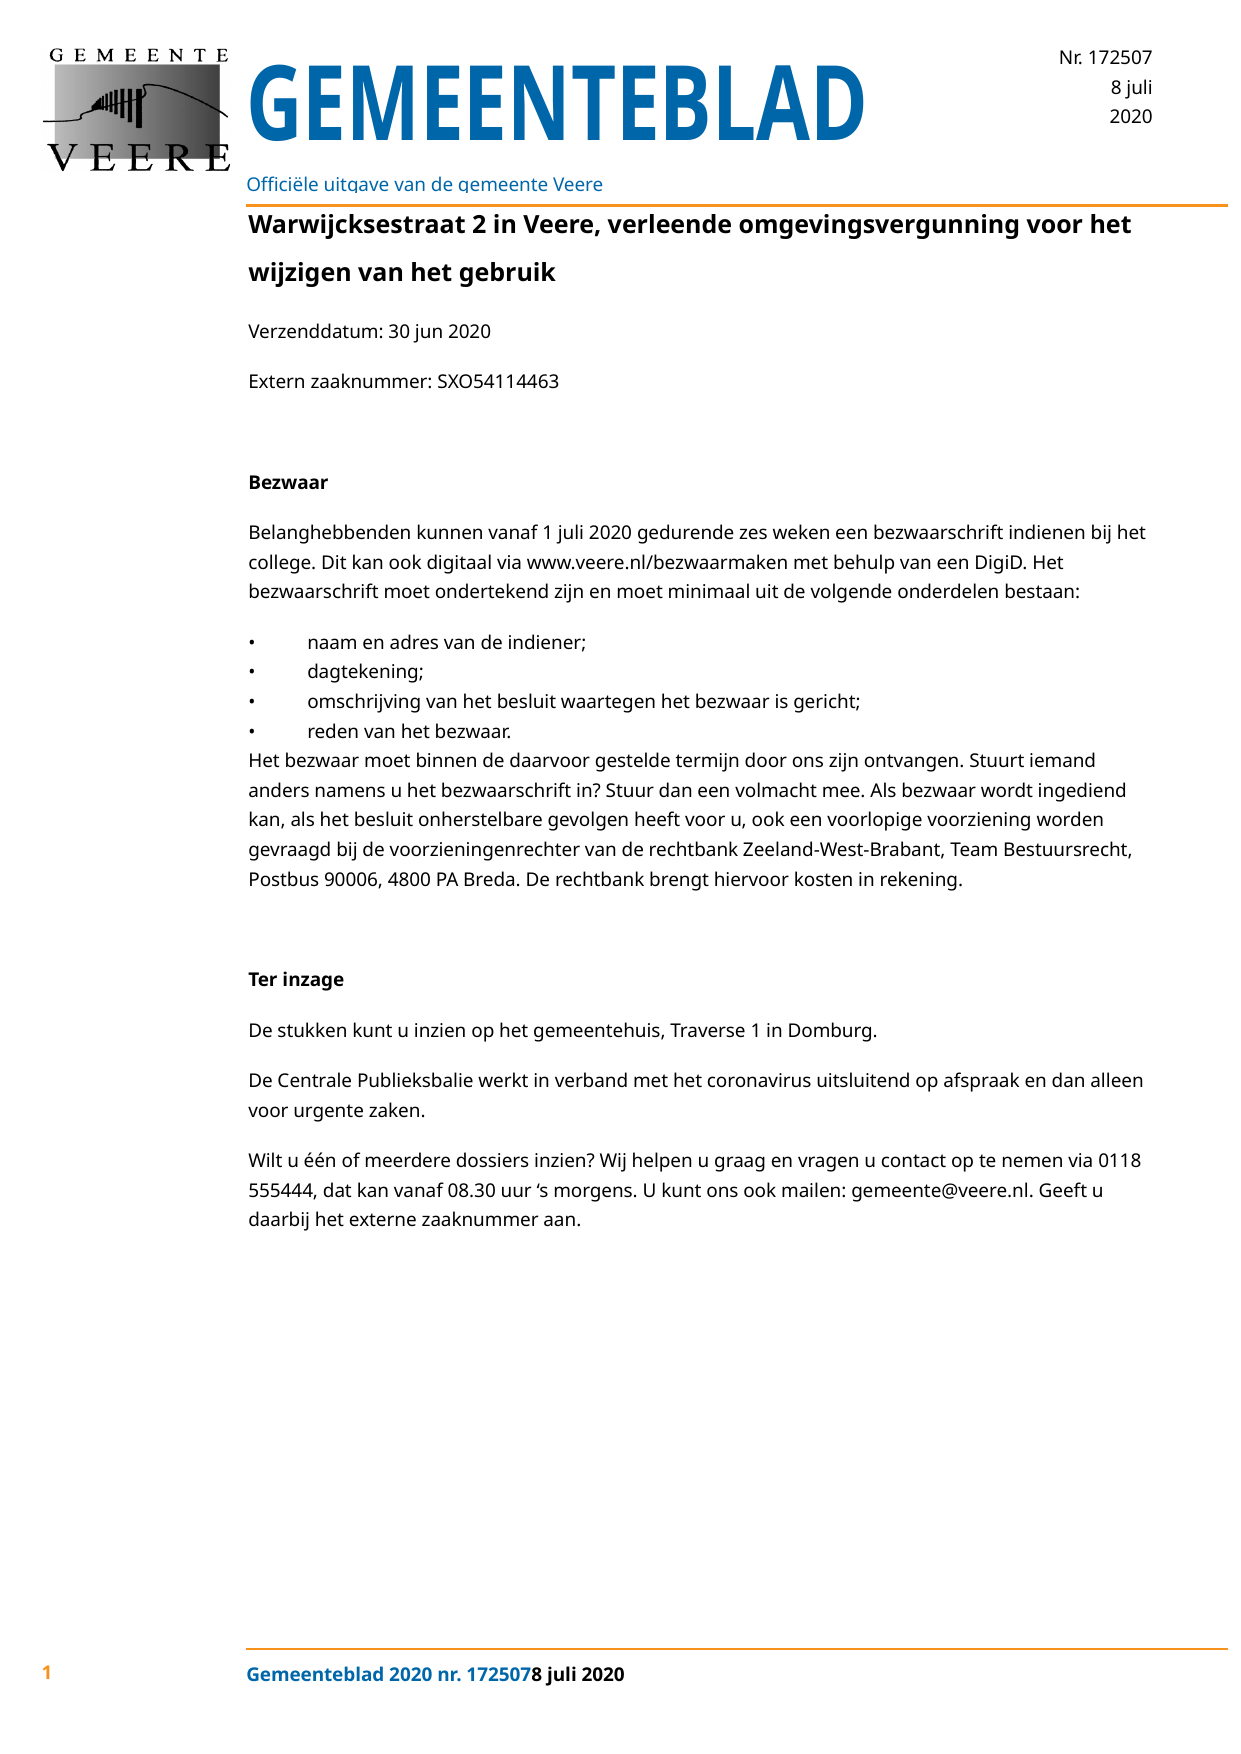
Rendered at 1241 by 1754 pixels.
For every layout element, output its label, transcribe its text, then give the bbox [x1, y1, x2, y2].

text Verzenddatum: 30 jun 2020 [248, 318, 1152, 344]
text Belanghebbenden kunnen vanaf 1 juli 2020 gedurende zes weken een bezwaarschrift indienen bij het college. Dit kan ook digitaal via www.veere.nl/bezwaarmaken met behulp van een DigiD. Het bezwaarschrift moet ondertekend zijn en moet minimaal uit de volgende onderdelen bestaan: [248, 519, 1152, 604]
text Wilt u één of meerdere dossiers inzien? Wij helpen u graag en vragen u contact op te nemen via 0118 555444, dat kan vanaf 08.30 uur ‘s morgens. U kunt ons ook mailen: gemeente@veere.nl. Geeft u daarbij het externe zaaknummer aan. [248, 1147, 1152, 1232]
text De Centrale Publieksbalie werkt in verband met het coronavirus uitsluitend op afspraak en dan alleen voor urgente zaken. [248, 1067, 1152, 1123]
text Extern zaaknummer: SXO54114463 [248, 368, 1152, 394]
list dagtekening; [248, 659, 1152, 684]
text Ter inzage [248, 967, 1152, 992]
list omschrijving van het besluit waartegen het bezwaar is gericht; [248, 688, 1152, 714]
picture [41, 47, 231, 172]
text Het bezwaar moet binnen de daarvoor gestelde termijn door ons zijn ontvangen. Stuurt iemand anders namens u het bezwaarschrift in? Stuur dan een volmacht mee. Als bezwaar wordt ingediend kan, als het besluit onherstelbare gevolgen heeft voor u, ook een voorlopige voorziening worden gevraagd bij de voorzieningenrechter van de rechtbank Zeeland-West-Brabant, Team Bestuursrecht, Postbus 90006, 4800 PA Breda. De rechtbank brengt hiervoor kosten in rekening. [248, 747, 1152, 892]
list reden van het bezwaar. [248, 718, 1152, 744]
list naam en adres van de indiener; [248, 629, 1152, 655]
text De stukken kunt u inzien op het gemeentehuis, Traverse 1 in Domburg. [248, 1017, 1152, 1043]
text Warwijcksestraat 2 in Veere, verleende omgevingsvergunning voor het wijzigen van het gebruik [248, 207, 1152, 288]
text Bezwaar [248, 469, 1152, 495]
